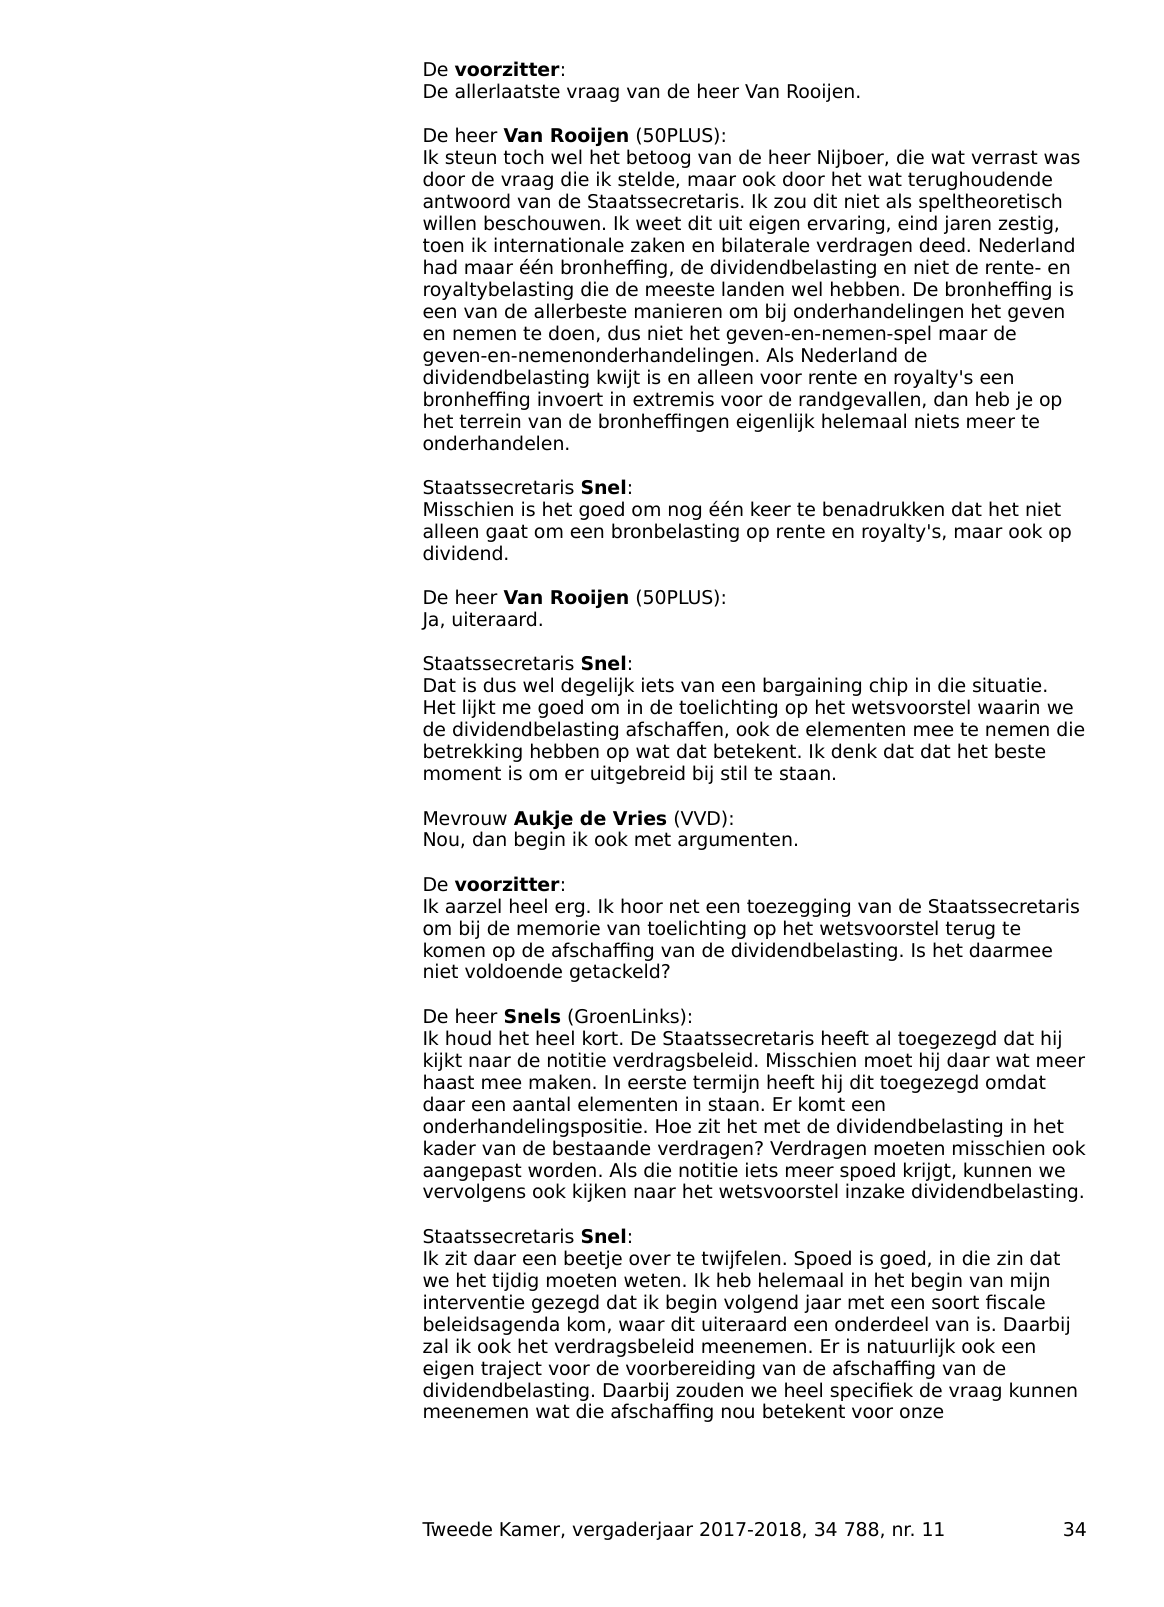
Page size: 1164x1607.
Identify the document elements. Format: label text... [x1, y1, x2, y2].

text De voorzitter: [422, 59, 1087, 81]
text De heer Van Rooijen (50PLUS): [422, 125, 1087, 147]
text Ja, uiteraard. [422, 609, 1087, 631]
text Staatssecretaris Snel: [422, 1226, 1087, 1248]
text Nou, dan begin ik ook met argumenten. [422, 829, 1087, 851]
text De voorzitter: [422, 873, 1087, 896]
text Ik aarzel heel erg. Ik hoor net een toezegging van de Staatssecretaris om bij de memorie van toelichting op het wetsvoorstel terug te komen op de afschaffing van de dividendbelasting. Is het daarmee niet voldoende getackeld? [422, 896, 1087, 983]
text De heer Van Rooijen (50PLUS): [422, 587, 1087, 609]
text Staatssecretaris Snel: [422, 477, 1087, 499]
text Misschien is het goed om nog één keer te benadrukken dat het niet alleen gaat om een bronbelasting op rente en royalty's, maar ook op dividend. [422, 499, 1087, 565]
text Dat is dus wel degelijk iets van een bargaining chip in die situatie. Het lijkt me goed om in de toelichting op het wetsvoorstel waarin we de dividendbelasting afschaffen, ook de elementen mee te nemen die betrekking hebben op wat dat betekent. Ik denk dat dat het beste moment is om er uitgebreid bij stil te staan. [422, 675, 1087, 785]
text Ik houd het heel kort. De Staatssecretaris heeft al toegezegd dat hij kijkt naar de notitie verdragsbeleid. Misschien moet hij daar wat meer haast mee maken. In eerste termijn heeft hij dit toegezegd omdat daar een aantal elementen in staan. Er komt een onderhandelingspositie. Hoe zit het met de dividendbelasting in het kader van de bestaande verdragen? Verdragen moeten misschien ook aangepast worden. Als die notitie iets meer spoed krijgt, kunnen we vervolgens ook kijken naar het wetsvoorstel inzake dividendbelasting. [422, 1028, 1087, 1203]
text De allerlaatste vraag van de heer Van Rooijen. [422, 81, 1087, 103]
text Staatssecretaris Snel: [422, 653, 1087, 675]
text Ik zit daar een beetje over te twijfelen. Spoed is goed, in die zin dat we het tijdig moeten weten. Ik heb helemaal in het begin van mijn interventie gezegd dat ik begin volgend jaar met een soort fiscale beleidsagenda kom, waar dit uiteraard een onderdeel van is. Daarbij zal ik ook het verdragsbeleid meenemen. Er is natuurlijk ook een eigen traject voor de voorbereiding van de afschaffing van de dividendbelasting. Daarbij zouden we heel specifiek de vraag kunnen meenemen wat die afschaffing nou betekent voor onze [422, 1248, 1087, 1423]
text De heer Snels (GroenLinks): [422, 1006, 1087, 1028]
text Ik steun toch wel het betoog van de heer Nijboer, die wat verrast was door de vraag die ik stelde, maar ook door het wat terughoudende antwoord van de Staatssecretaris. Ik zou dit niet als speltheoretisch willen beschouwen. Ik weet dit uit eigen ervaring, eind jaren zestig, toen ik internationale zaken en bilaterale verdragen deed. Nederland had maar één bronheffing, de dividendbelasting en niet de rente- en royaltybelasting die de meeste landen wel hebben. De bronheffing is een van de allerbeste manieren om bij onderhandelingen het geven en nemen te doen, dus niet het geven-en-nemen-spel maar de geven-en-nemenonderhandelingen. Als Nederland de dividendbelasting kwijt is en alleen voor rente en royalty's een bronheffing invoert in extremis voor de randgevallen, dan heb je op het terrein van de bronheffingen eigenlijk helemaal niets meer te onderhandelen. [422, 147, 1087, 455]
text Mevrouw Aukje de Vries (VVD): [422, 807, 1087, 829]
